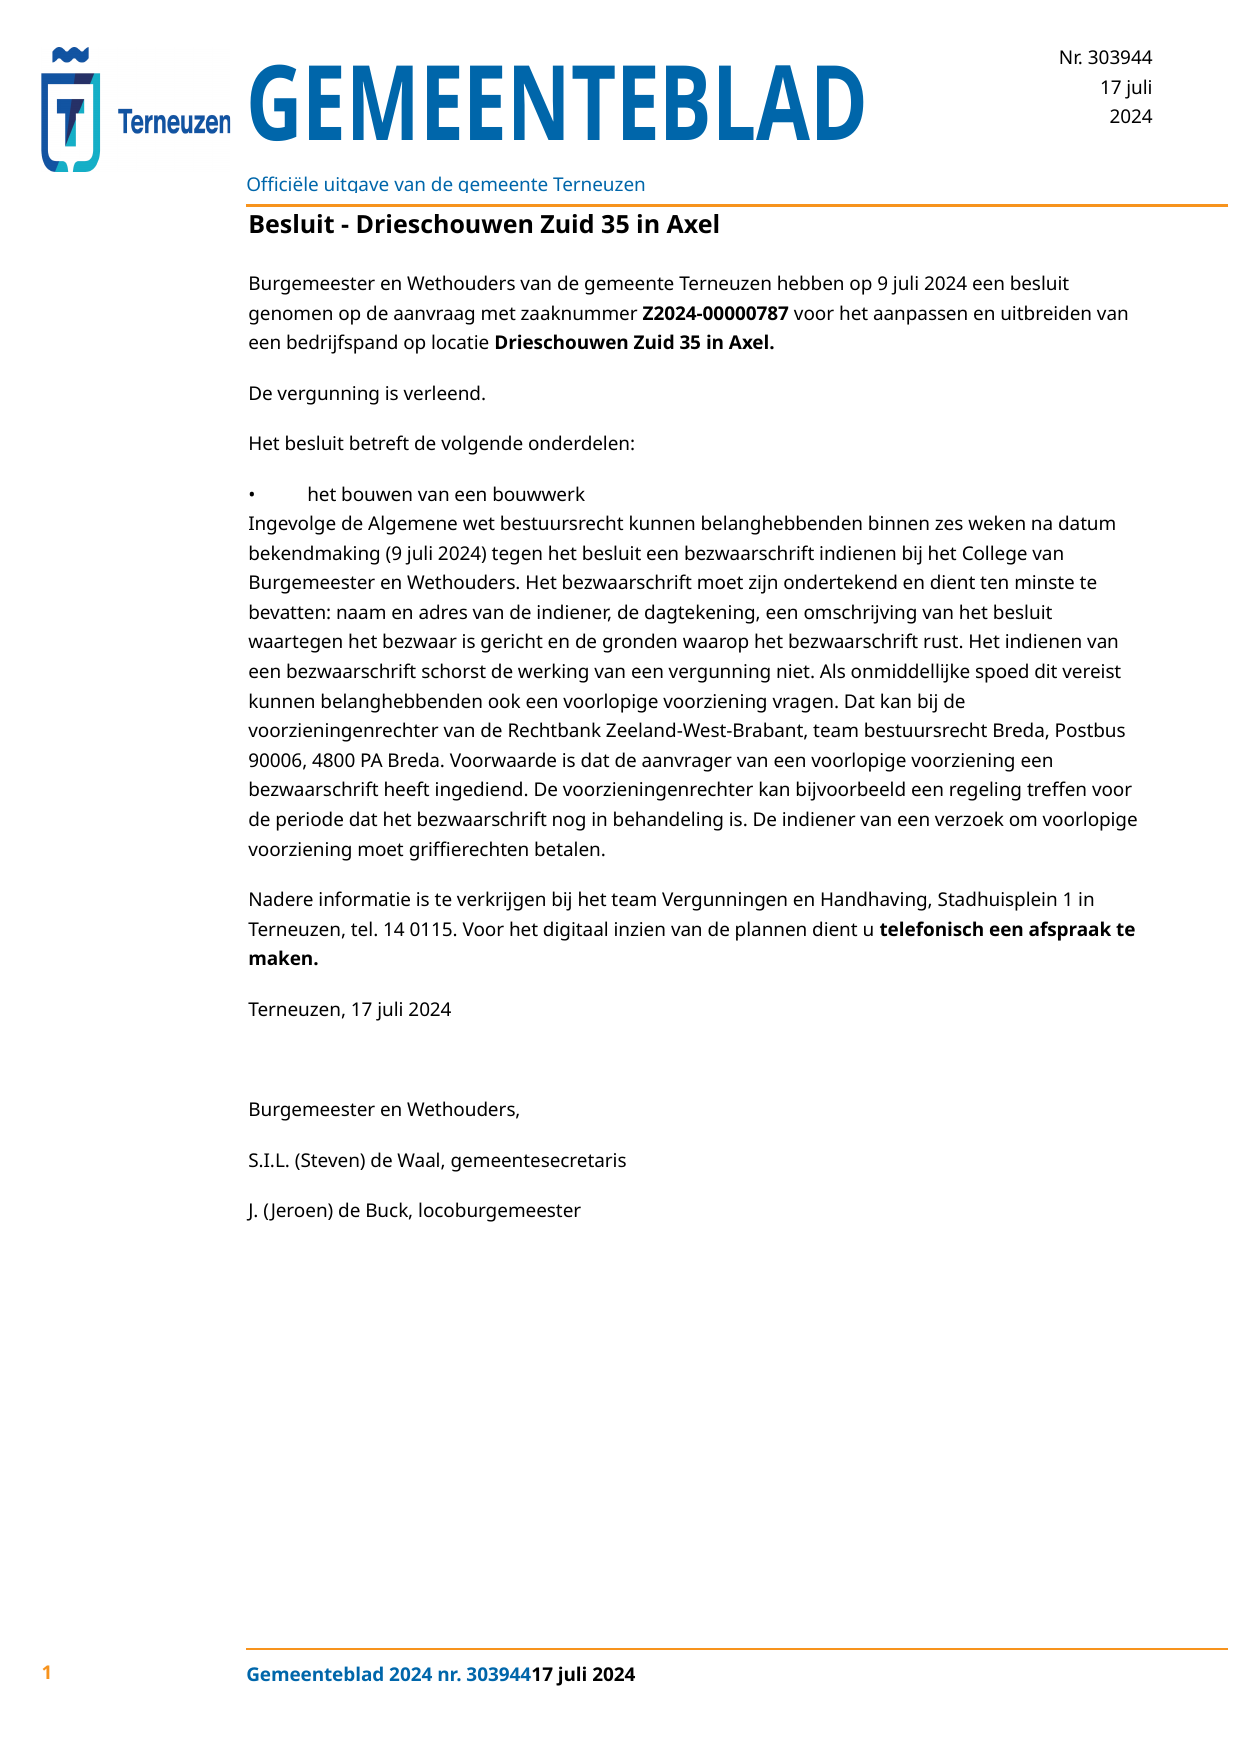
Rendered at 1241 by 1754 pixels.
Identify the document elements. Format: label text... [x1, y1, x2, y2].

text Nadere informatie is te verkrijgen bij het team Vergunningen en Handhaving, Stadhuisplein 1 in Terneuzen, tel. 14 0115. Voor het digitaal inzien van de plannen dient u telefonisch een afspraak te maken. [248, 886, 1152, 971]
text Terneuzen, 17 juli 2024 [248, 996, 1152, 1021]
text J. (Jeroen) de Buck, locoburgemeester [248, 1197, 1152, 1223]
text Burgemeester en Wethouders van de gemeente Terneuzen hebben op 9 juli 2024 een besluit genomen op de aanvraag met zaaknummer Z2024-00000787 voor het aanpassen en uitbreiden van een bedrijfspand op locatie Drieschouwen Zuid 35 in Axel. [248, 270, 1152, 355]
list het bouwen van een bouwwerk [248, 481, 1152, 506]
text S.I.L. (Steven) de Waal, gemeentesecretaris [248, 1147, 1152, 1173]
text De vergunning is verleend. [248, 380, 1152, 406]
text Het besluit betreft de volgende onderdelen: [248, 430, 1152, 456]
text Burgemeester en Wethouders, [248, 1097, 1152, 1122]
picture [41, 47, 231, 172]
text Ingevolge de Algemene wet bestuursrecht kunnen belanghebbenden binnen zes weken na datum bekendmaking (9 juli 2024) tegen het besluit een bezwaarschrift indienen bij het College van Burgemeester en Wethouders. Het bezwaarschrift moet zijn ondertekend en dient ten minste te bevatten: naam en adres van de indiener, de dagtekening, een omschrijving van het besluit waartegen het bezwaar is gericht en de gronden waarop het bezwaarschrift rust. Het indienen van een bezwaarschrift schorst de werking van een vergunning niet. Als onmiddellijke spoed dit vereist kunnen belanghebbenden ook een voorlopige voorziening vragen. Dat kan bij de voorzieningenrechter van de Rechtbank Zeeland-West-Brabant, team bestuursrecht Breda, Postbus 90006, 4800 PA Breda. Voorwaarde is dat de aanvrager van een voorlopige voorziening een bezwaarschrift heeft ingediend. De voorzieningenrechter kan bijvoorbeeld een regeling treffen voor de periode dat het bezwaarschrift nog in behandeling is. De indiener van een verzoek om voorlopige voorziening moet griffierechten betalen. [248, 510, 1152, 861]
text Besluit - Drieschouwen Zuid 35 in Axel [248, 207, 1152, 241]
